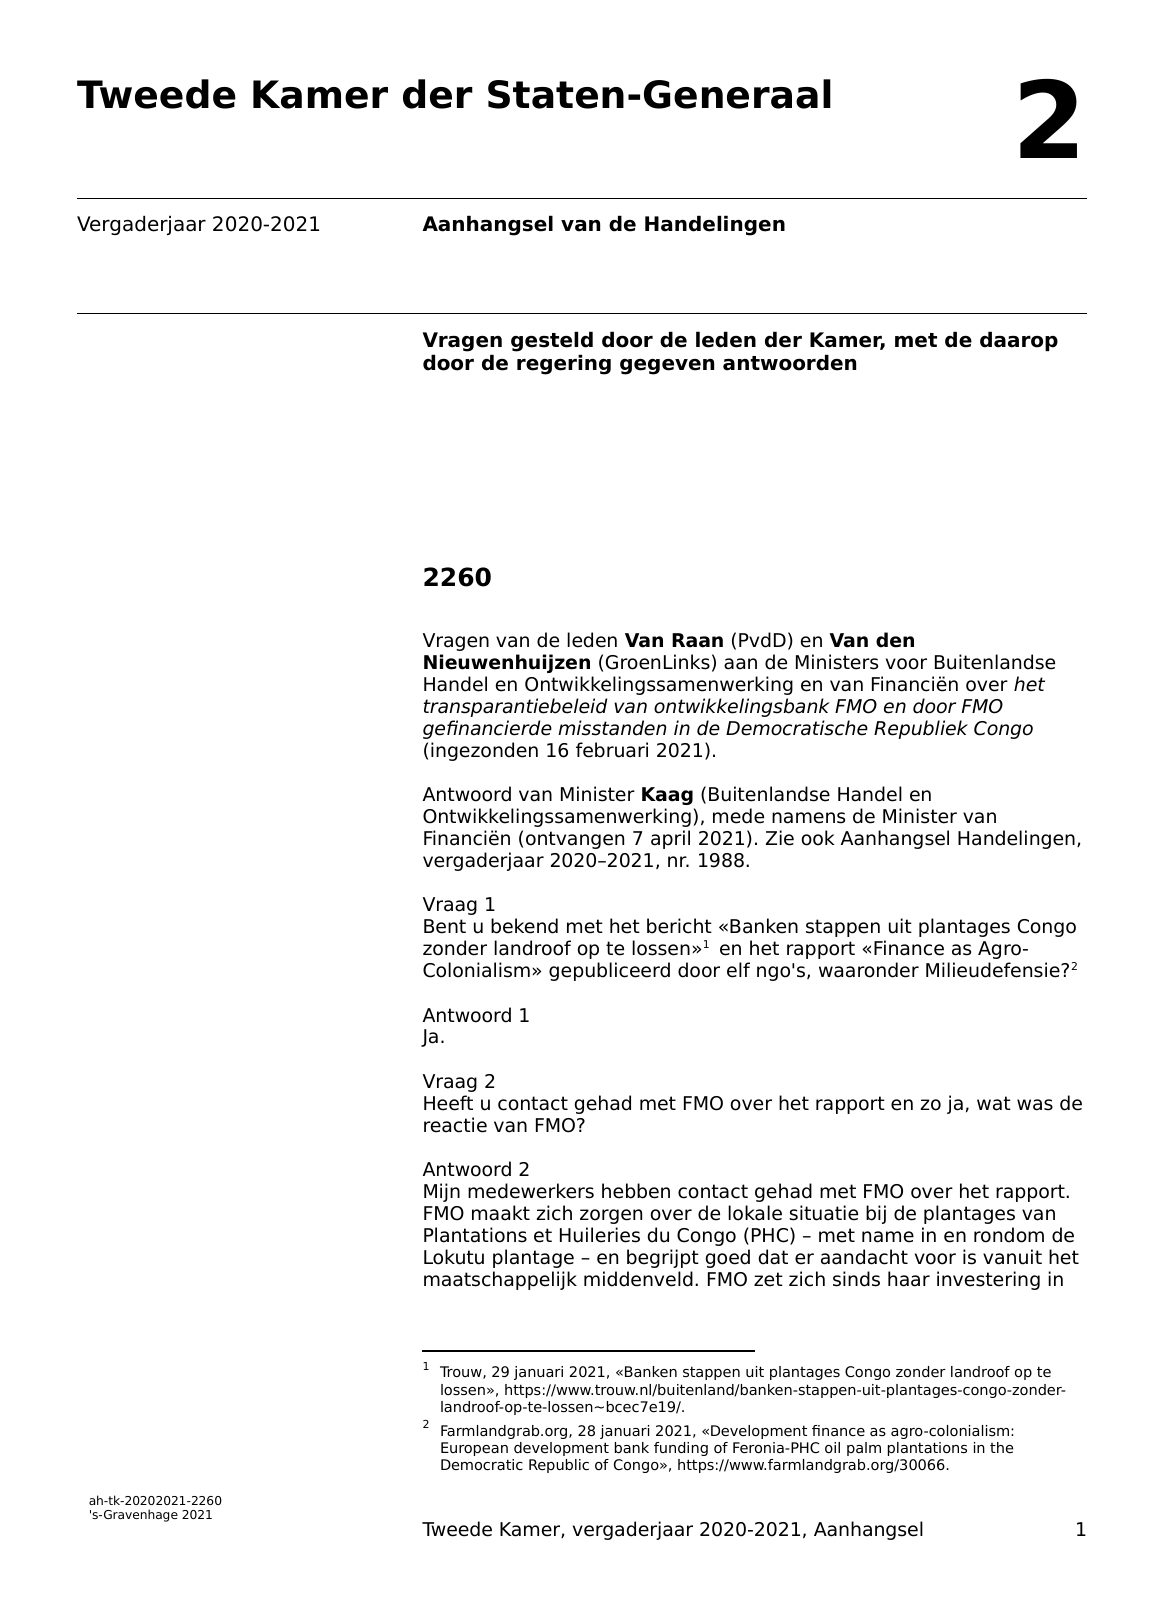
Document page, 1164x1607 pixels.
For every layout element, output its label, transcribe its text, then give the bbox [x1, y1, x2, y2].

text Bent u bekend met het bericht «Banken stappen uit plantages Congo zonder landroof op te lossen» en het rapport «Finance as Agro-Colonialism» gepubliceerd door elf ngo's, waaronder Milieudefensie? [422, 916, 1087, 982]
text 's-Gravenhage 2021 [88, 1508, 323, 1522]
text Vraag 1 [422, 894, 1087, 916]
text Vragen van de leden Van Raan (PvdD) en Van den Nieuwenhuijzen (GroenLinks) aan de Ministers voor Buitenlandse Handel en Ontwikkelingssamenwerking en van Financiën over het transparantiebeleid van ontwikkelingsbank FMO en door FMO gefinancierde misstanden in de Democratische Republiek Congo (ingezonden 16 februari 2021). [422, 630, 1087, 762]
text 2260 [422, 563, 1087, 592]
text Antwoord van Minister Kaag (Buitenlandse Handel en Ontwikkelingssamenwerking), mede namens de Minister van Financiën (ontvangen 7 april 2021). Zie ook Aanhangsel Handelingen, vergaderjaar 2020–2021, nr. 1988. [422, 784, 1087, 872]
table_cell [77, 314, 422, 375]
text Ja. [422, 1026, 1087, 1048]
text Heeft u contact gehad met FMO over het rapport en zo ja, wat was de reactie van FMO? [422, 1093, 1087, 1137]
text Vraag 2 [422, 1071, 1087, 1093]
text Mijn medewerkers hebben contact gehad met FMO over het rapport. FMO maakt zich zorgen over de lokale situatie bij de plantages van Plantations et Huileries du Congo (PHC) – met name in en rondom de Lokutu plantage – en begrijpt goed dat er aandacht voor is vanuit het maatschappelijk middenveld. FMO zet zich sinds haar investering in [422, 1181, 1087, 1291]
text ah-tk-20202021-2260 [88, 1494, 323, 1508]
text Antwoord 1 [422, 1004, 1087, 1026]
table_header 2 [886, 59, 1087, 198]
text Trouw, 29 januari 2021, «Banken stappen uit plantages Congo zonder landroof op te lossen», https://www.trouw.nl/buitenland/banken-stappen-uit-plantages-congo-zonder-landroof-op-te-lossen~bcec7e19/. [422, 1360, 1087, 1416]
table_cell Aanhangsel van de Handelingen [422, 199, 1087, 313]
text Farmlandgrab.org, 28 januari 2021, «Development finance as agro-colonialism: European development bank funding of Feronia-PHC oil palm plantations in the Democratic Republic of Congo», https://www.farmlandgrab.org/30066. [422, 1418, 1087, 1474]
table_header Tweede Kamer der Staten-Generaal [77, 59, 886, 198]
text Antwoord 2 [422, 1159, 1087, 1181]
table_cell Vragen gesteld door de leden der Kamer, met de daarop door de regering gegeven antwoorden [422, 314, 1087, 375]
table_cell Vergaderjaar 2020-2021 [77, 199, 422, 313]
